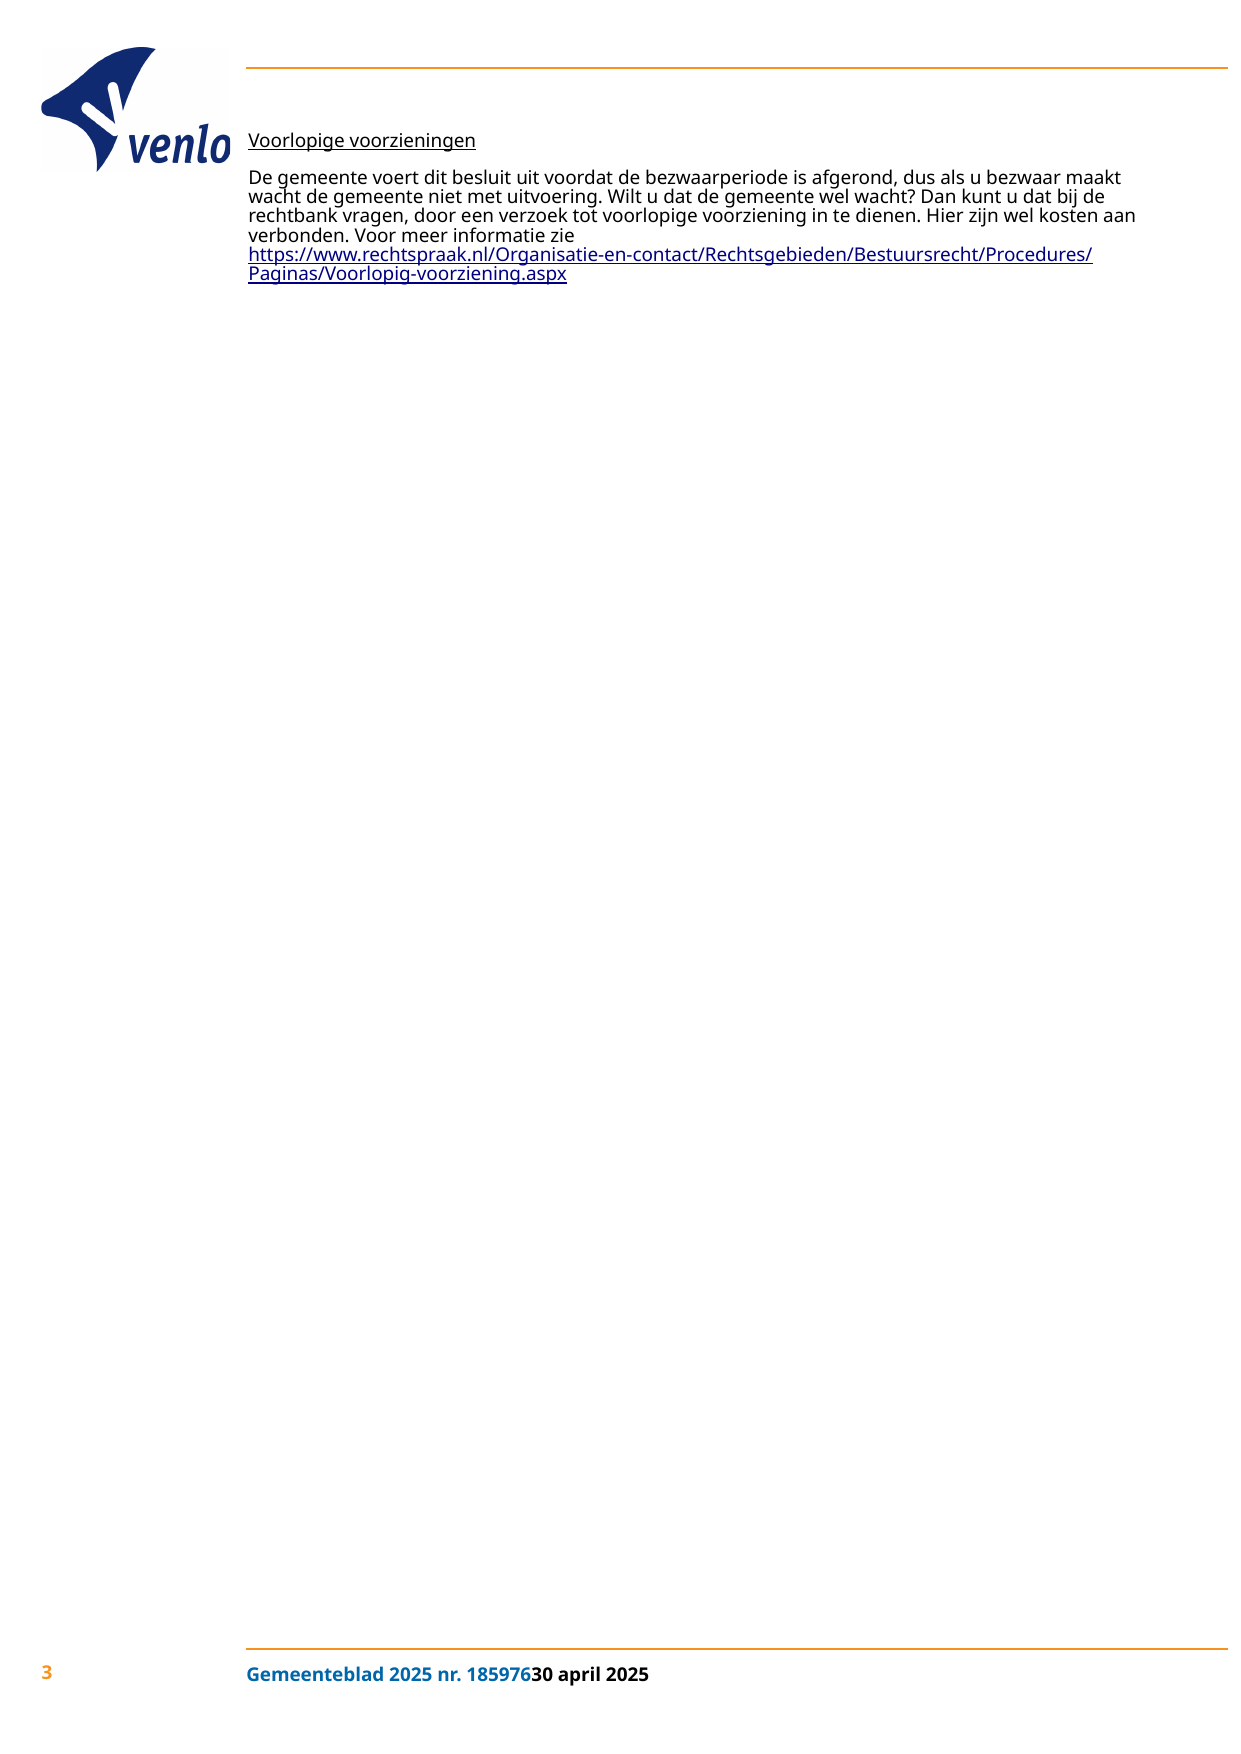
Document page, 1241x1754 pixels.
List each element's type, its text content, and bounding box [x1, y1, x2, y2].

text De gemeente voert dit besluit uit voordat de bezwaarperiode is afgerond, dus als u bezwaar maakt wacht de gemeente niet met uitvoering. Wilt u dat de gemeente wel wacht? Dan kunt u dat bij de rechtbank vragen, door een verzoek tot voorlopige voorziening in te dienen. Hier zijn wel kosten aan verbonden. Voor meer informatie zie https://www.rechtspraak.nl/Organisatie-en-contact/Rechtsgebieden/Bestuursrecht/Procedures/Paginas/Voorlopig-voorziening.aspx [248, 169, 1152, 284]
picture [41, 47, 231, 172]
text Voorlopige voorzieningen [248, 132, 1152, 151]
